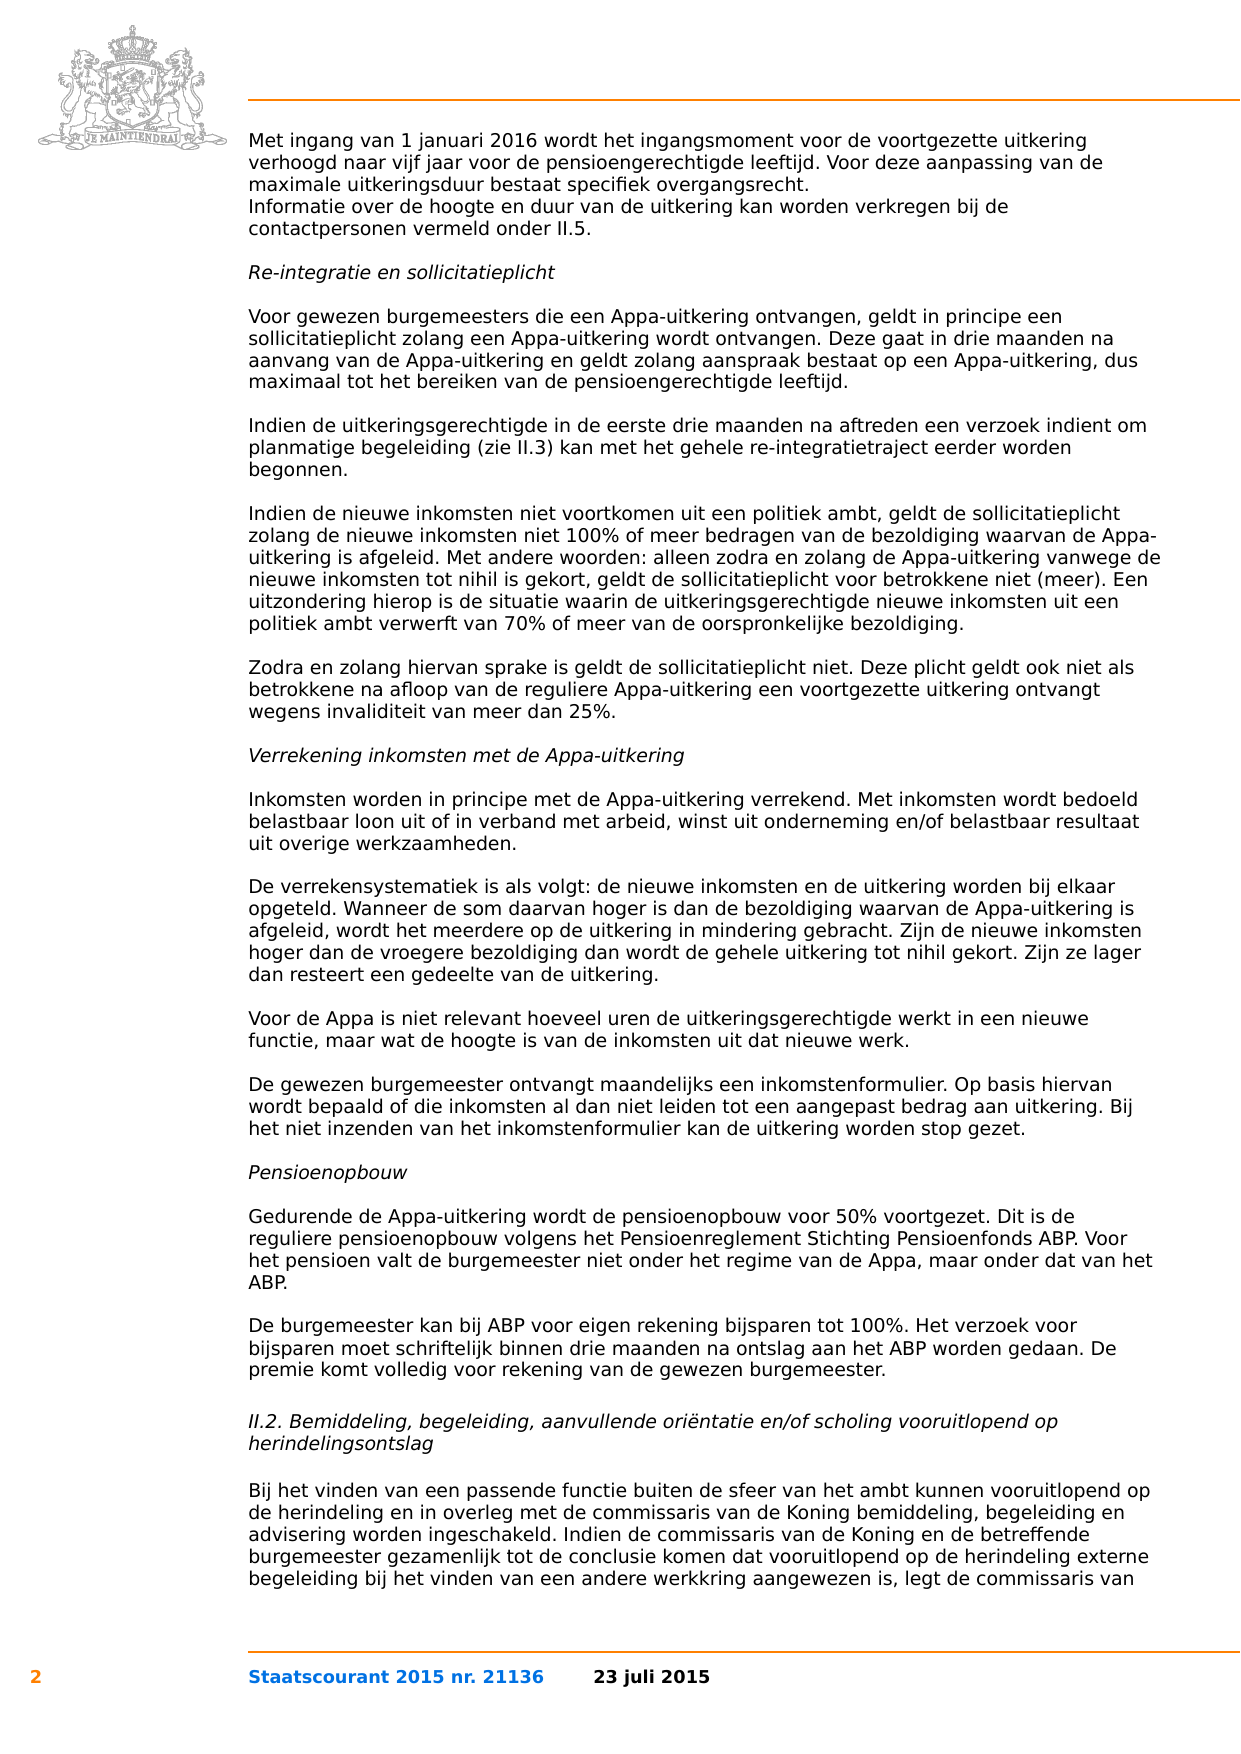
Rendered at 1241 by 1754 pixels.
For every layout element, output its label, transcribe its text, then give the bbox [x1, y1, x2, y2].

subtitle II.2. Bemiddeling, begeleiding, aanvullende oriëntatie en/of scholing vooruitlopend op herindelingsontslag [248, 1411, 1163, 1455]
subtitle Verrekening inkomsten met de Appa-uitkering [248, 745, 1163, 767]
subtitle Re-integratie en sollicitatieplicht [248, 262, 1163, 284]
text De burgemeester kan bij ABP voor eigen rekening bijsparen tot 100%. Het verzoek voor bijsparen moet schriftelijk binnen drie maanden na ontslag aan het ABP worden gedaan. De premie komt volledig voor rekening van de gewezen burgemeester. [248, 1315, 1163, 1381]
text Voor de Appa is niet relevant hoeveel uren de uitkeringsgerechtigde werkt in een nieuwe functie, maar wat de hoogte is van de inkomsten uit dat nieuwe werk. [248, 1008, 1163, 1052]
text Zodra en zolang hiervan sprake is geldt de sollicitatieplicht niet. Deze plicht geldt ook niet als betrokkene na afloop van de reguliere Appa-uitkering een voortgezette uitkering ontvangt wegens invaliditeit van meer dan 25%. [248, 657, 1163, 723]
picture [38, 25, 227, 150]
text Inkomsten worden in principe met de Appa-uitkering verrekend. Met inkomsten wordt bedoeld belastbaar loon uit of in verband met arbeid, winst uit onderneming en/of belastbaar resultaat uit overige werkzaamheden. [248, 788, 1163, 854]
text Bij het vinden van een passende functie buiten de sfeer van het ambt kunnen vooruitlopend op de herindeling en in overleg met de commissaris van de Koning bemiddeling, begeleiding en advisering worden ingeschakeld. Indien de commissaris van de Koning en de betreffende burgemeester gezamenlijk tot de conclusie komen dat vooruitlopend op de herindeling externe begeleiding bij het vinden van een andere werkkring aangewezen is, legt de commissaris van [248, 1480, 1163, 1590]
text Indien de nieuwe inkomsten niet voortkomen uit een politiek ambt, geldt de sollicitatieplicht zolang de nieuwe inkomsten niet 100% of meer bedragen van de bezoldiging waarvan de Appa-uitkering is afgeleid. Met andere woorden: alleen zodra en zolang de Appa-uitkering vanwege de nieuwe inkomsten tot nihil is gekort, geldt de sollicitatieplicht voor betrokkene niet (meer). Een uitzondering hierop is de situatie waarin de uitkeringsgerechtigde nieuwe inkomsten uit een politiek ambt verwerft van 70% of meer van de oorspronkelijke bezoldiging. [248, 503, 1163, 635]
text Voor gewezen burgemeesters die een Appa-uitkering ontvangen, geldt in principe een sollicitatieplicht zolang een Appa-uitkering wordt ontvangen. Deze gaat in drie maanden na aanvang van de Appa-uitkering en geldt zolang aanspraak bestaat op een Appa-uitkering, dus maximaal tot het bereiken van de pensioengerechtigde leeftijd. [248, 306, 1163, 393]
text De verrekensystematiek is als volgt: de nieuwe inkomsten en de uitkering worden bij elkaar opgeteld. Wanneer de som daarvan hoger is dan de bezoldiging waarvan de Appa-uitkering is afgeleid, wordt het meerdere op de uitkering in mindering gebracht. Zijn de nieuwe inkomsten hoger dan de vroegere bezoldiging dan wordt de gehele uitkering tot nihil gekort. Zijn ze lager dan resteert een gedeelte van de uitkering. [248, 876, 1163, 986]
text Met ingang van 1 januari 2016 wordt het ingangsmoment voor de voortgezette uitkering verhoogd naar vijf jaar voor de pensioengerechtigde leeftijd. Voor deze aanpassing van de maximale uitkeringsduur bestaat specifiek overgangsrecht. [248, 130, 1163, 196]
text Gedurende de Appa-uitkering wordt de pensioenopbouw voor 50% voortgezet. Dit is de reguliere pensioenopbouw volgens het Pensioenreglement Stichting Pensioenfonds ABP. Voor het pensioen valt de burgemeester niet onder het regime van de Appa, maar onder dat van het ABP. [248, 1206, 1163, 1293]
subtitle Pensioenopbouw [248, 1162, 1163, 1184]
text Indien de uitkeringsgerechtigde in de eerste drie maanden na aftreden een verzoek indient om planmatige begeleiding (zie II.3) kan met het gehele re-integratietraject eerder worden begonnen. [248, 415, 1163, 481]
text Informatie over de hoogte en duur van de uitkering kan worden verkregen bij de contactpersonen vermeld onder II.5. [248, 196, 1163, 240]
text De gewezen burgemeester ontvangt maandelijks een inkomstenformulier. Op basis hiervan wordt bepaald of die inkomsten al dan niet leiden tot een aangepast bedrag aan uitkering. Bij het niet inzenden van het inkomstenformulier kan de uitkering worden stop gezet. [248, 1074, 1163, 1140]
